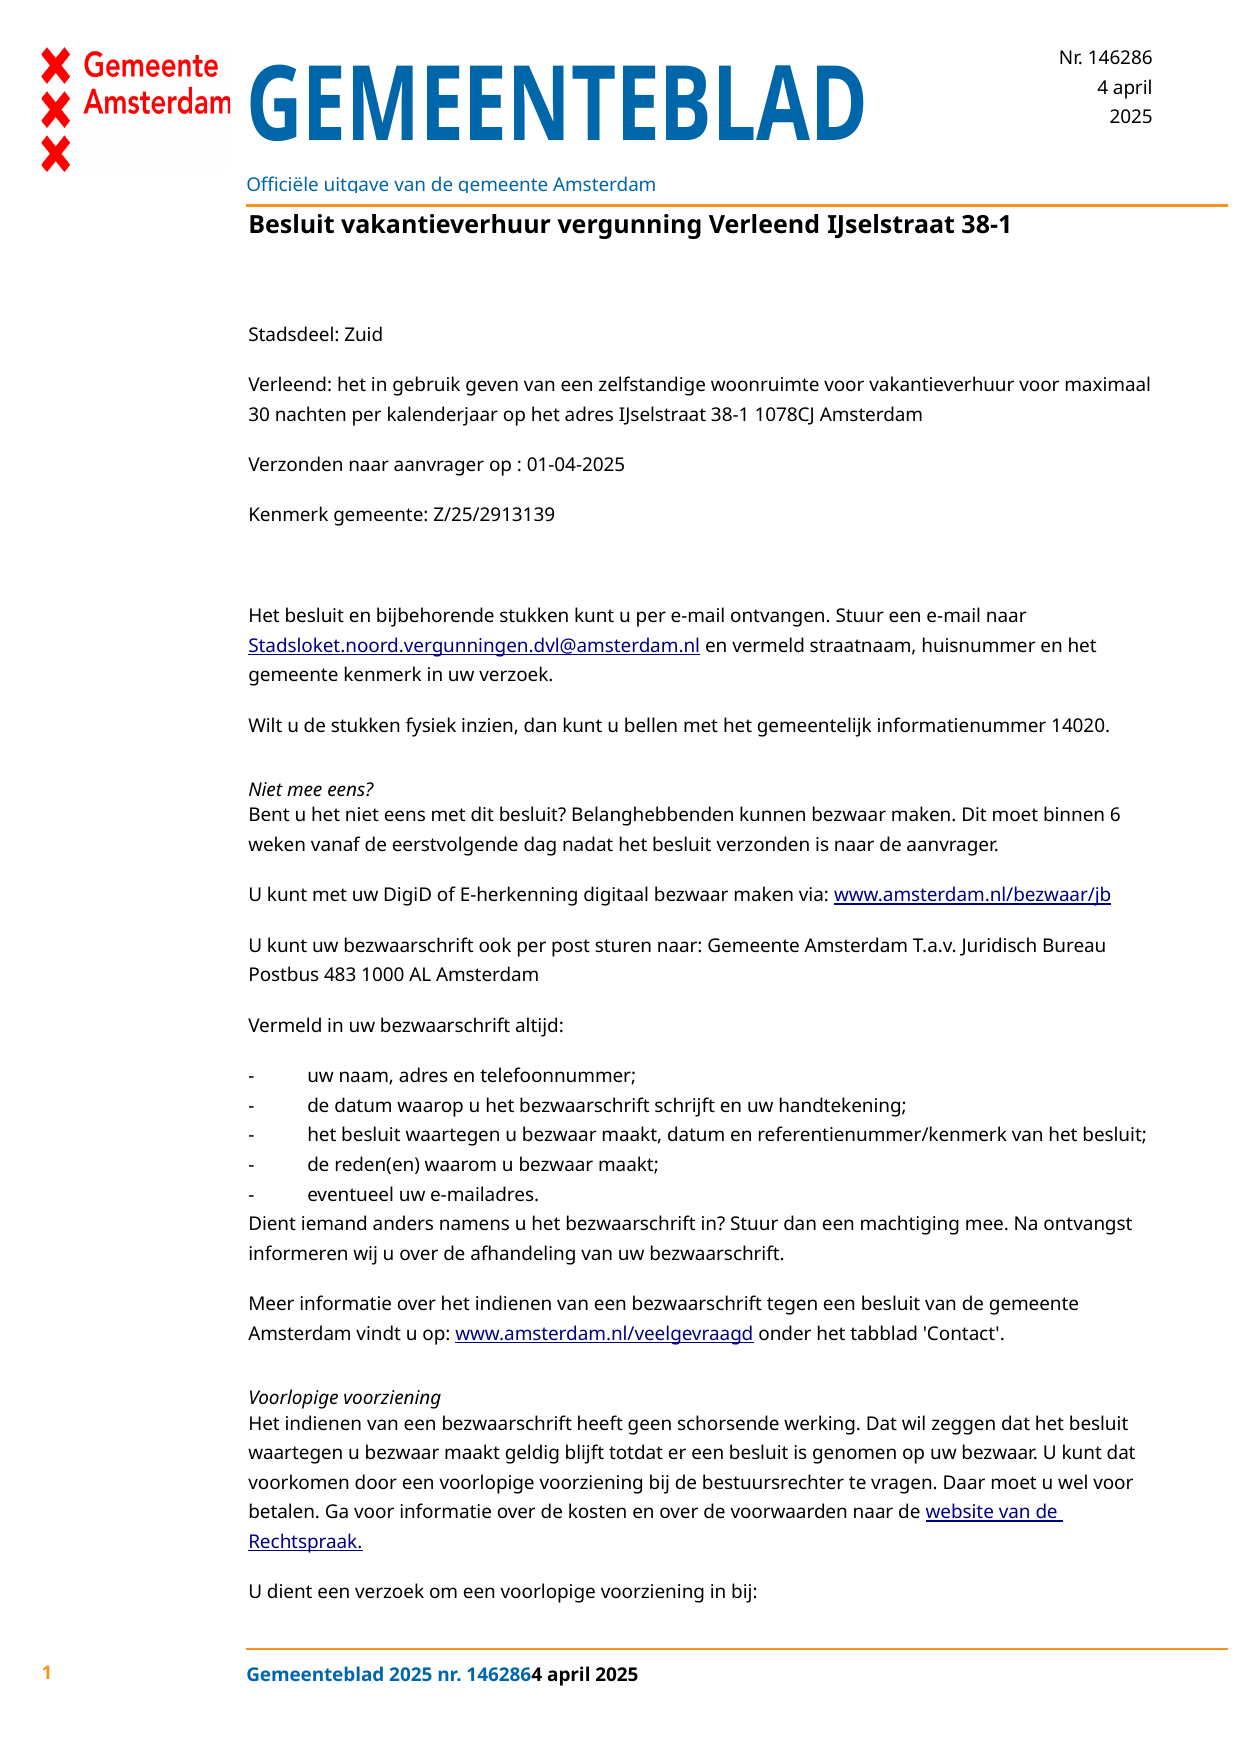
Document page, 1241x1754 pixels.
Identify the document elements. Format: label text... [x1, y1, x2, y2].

text Vermeld in uw bezwaarschrift altijd: [248, 1012, 1152, 1038]
picture [41, 47, 231, 172]
text Verzonden naar aanvrager op : 01-04-2025 [248, 451, 1152, 477]
text Het besluit en bijbehorende stukken kunt u per e-mail ontvangen. Stuur een e-mail naar Stadsloket.noord.vergunningen.dvl@amsterdam.nl en vermeld straatnaam, huisnummer en het gemeente kenmerk in uw verzoek. [248, 602, 1152, 687]
list de datum waarop u het bezwaarschrift schrijft en uw handtekening; [248, 1092, 1152, 1118]
text Het indienen van een bezwaarschrift heeft geen schorsende werking. Dat wil zeggen dat het besluit waartegen u bezwaar maakt geldig blijft totdat er een besluit is genomen op uw bezwaar. U kunt dat voorkomen door een voorlopige voorziening bij de bestuursrechter te vragen. Daar moet u wel voor betalen. Ga voor informatie over de kosten en over de voorwaarden naar de website van de Rechtspraak. [248, 1410, 1152, 1554]
text Meer informatie over het indienen van een bezwaarschrift tegen een besluit van de gemeente Amsterdam vindt u op: www.amsterdam.nl/veelgevraagd onder het tabblad 'Contact'. [248, 1290, 1152, 1346]
text Verleend: het in gebruik geven van een zelfstandige woonruimte voor vakantieverhuur voor maximaal 30 nachten per kalenderjaar op het adres IJselstraat 38-1 1078CJ Amsterdam [248, 371, 1152, 426]
text Dient iemand anders namens u het bezwaarschrift in? Stuur dan een machtiging mee. Na ontvangst informeren wij u over de afhandeling van uw bezwaarschrift. [248, 1210, 1152, 1266]
text Voorlopige voorziening [248, 1384, 1152, 1410]
list de reden(en) waarom u bezwaar maakt; [248, 1151, 1152, 1177]
text Besluit vakantieverhuur vergunning Verleend IJselstraat 38-1 [248, 207, 1152, 241]
list eventueel uw e-mailadres. [248, 1181, 1152, 1207]
text Stadsdeel: Zuid [248, 321, 1152, 346]
list het besluit waartegen u bezwaar maakt, datum en referentienummer/kenmerk van het besluit; [248, 1122, 1152, 1147]
list uw naam, adres en telefoonnummer; [248, 1062, 1152, 1088]
text Wilt u de stukken fysiek inzien, dan kunt u bellen met het gemeentelijk informatienummer 14020. [248, 712, 1152, 738]
text U dient een verzoek om een voorlopige voorziening in bij: [248, 1578, 1152, 1604]
text Bent u het niet eens met dit besluit? Belanghebbenden kunnen bezwaar maken. Dit moet binnen 6 weken vanaf de eerstvolgende dag nadat het besluit verzonden is naar de aanvrager. [248, 802, 1152, 857]
text Kenmerk gemeente: Z/25/2913139 [248, 502, 1152, 527]
text U kunt met uw DigiD of E-herkenning digitaal bezwaar maken via: www.amsterdam.nl/bezwaar/jb [248, 882, 1152, 907]
text U kunt uw bezwaarschrift ook per post sturen naar: Gemeente Amsterdam T.a.v. Juridisch Bureau Postbus 483 1000 AL Amsterdam [248, 932, 1152, 987]
text Niet mee eens? [248, 776, 1152, 802]
